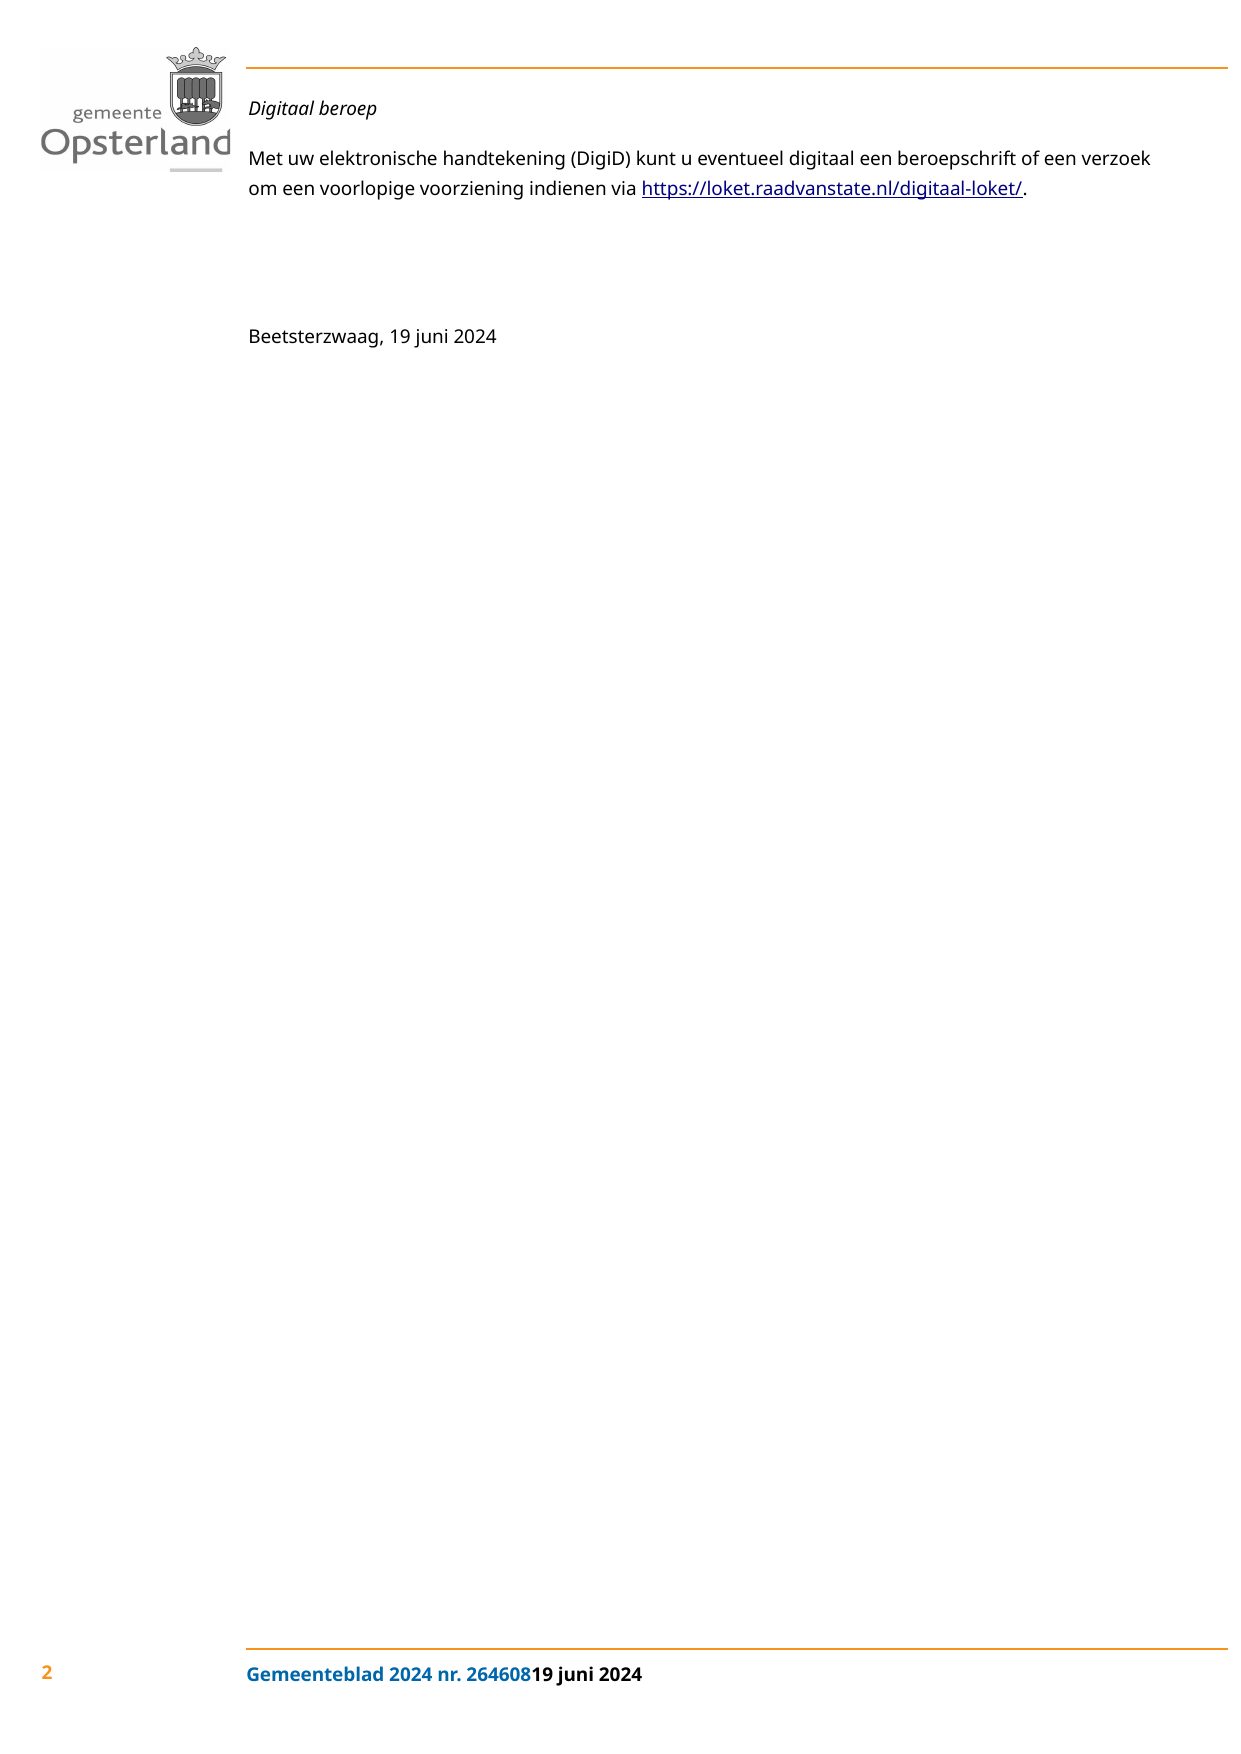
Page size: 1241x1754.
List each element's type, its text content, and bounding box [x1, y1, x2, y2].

picture [41, 47, 231, 172]
text Met uw elektronische handtekening (DigiD) kunt u eventueel digitaal een beroepschrift of een verzoek om een voorlopige voorziening indienen via https://loket.raadvanstate.nl/digitaal-loket/. [248, 145, 1152, 201]
text Beetsterzwaag, 19 juni 2024 [248, 323, 1152, 349]
text Digitaal beroep [248, 95, 1152, 121]
